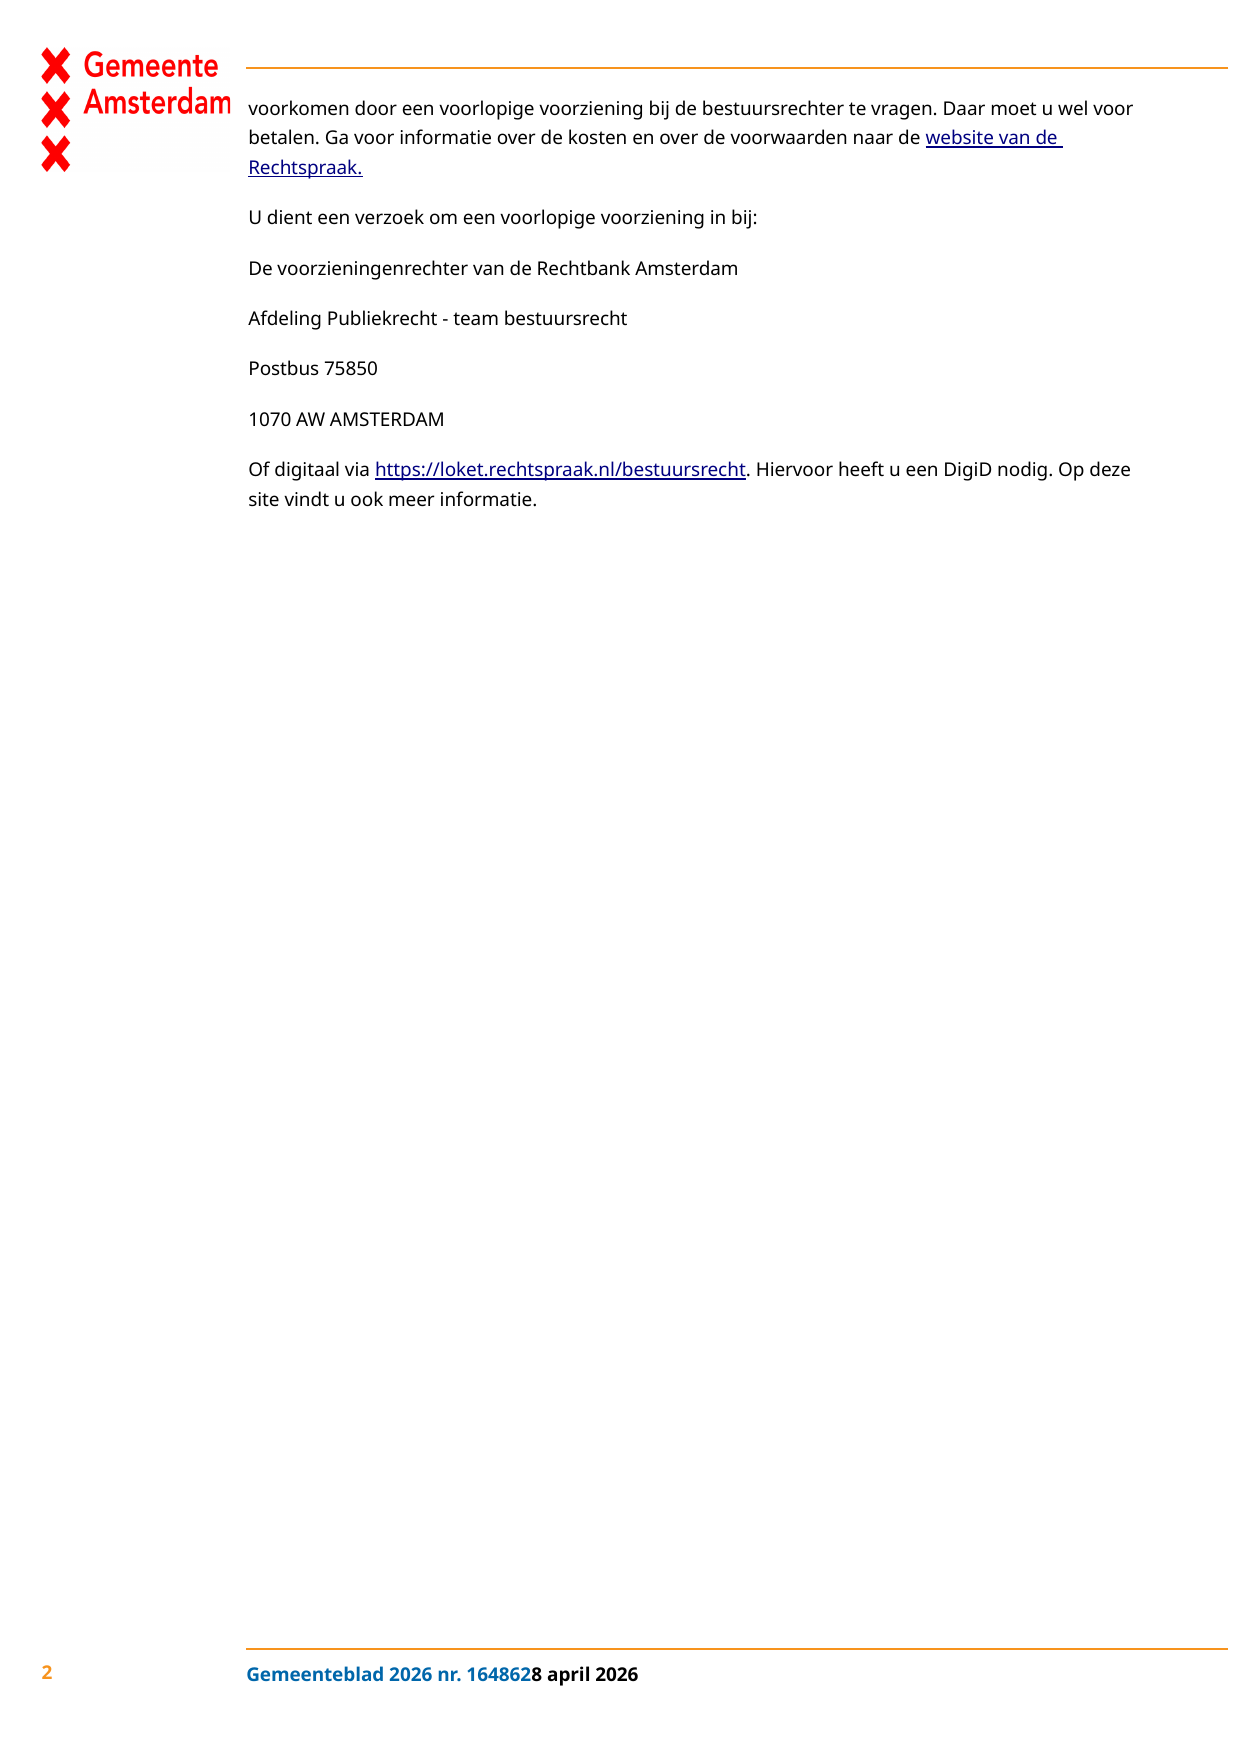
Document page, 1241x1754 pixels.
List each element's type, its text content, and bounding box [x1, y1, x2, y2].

picture [41, 47, 231, 172]
text voorkomen door een voorlopige voorziening bij de bestuursrechter te vragen. Daar moet u wel voor betalen. Ga voor informatie over de kosten en over de voorwaarden naar de website van de Rechtspraak. [248, 95, 1152, 180]
text Postbus 75850 [248, 356, 1152, 381]
text De voorzieningenrechter van de Rechtbank Amsterdam [248, 255, 1152, 281]
text 1070 AW AMSTERDAM [248, 406, 1152, 432]
text Afdeling Publiekrecht - team bestuursrecht [248, 305, 1152, 331]
text U dient een verzoek om een voorlopige voorziening in bij: [248, 204, 1152, 230]
text Of digitaal via https://loket.rechtspraak.nl/bestuursrecht. Hiervoor heeft u een DigiD nodig. Op deze site vindt u ook meer informatie. [248, 456, 1152, 512]
